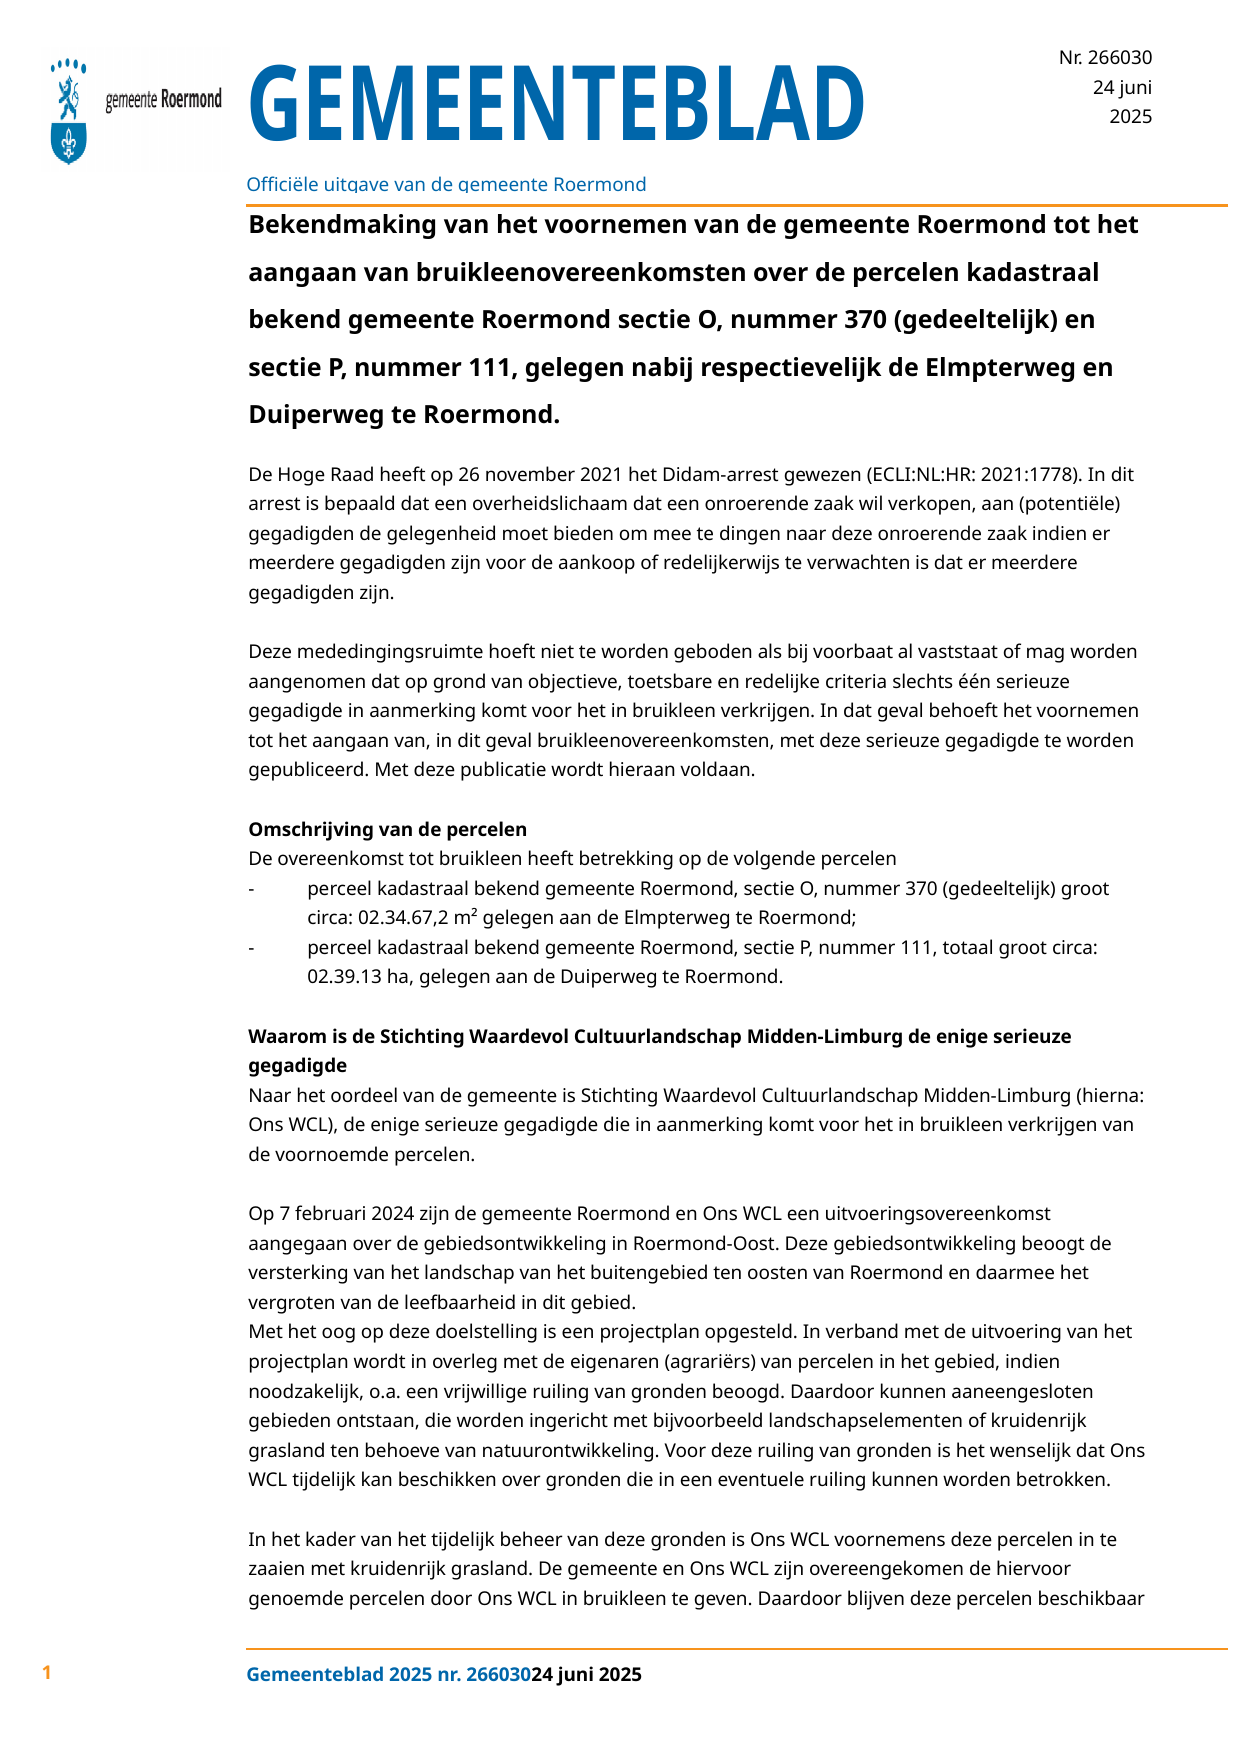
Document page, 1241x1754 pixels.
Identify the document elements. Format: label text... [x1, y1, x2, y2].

text Naar het oordeel van de gemeente is Stichting Waardevol Cultuurlandschap Midden-Limburg (hierna: Ons WCL), de enige serieuze gegadigde die in aanmerking komt voor het in bruikleen verkrijgen van de voornoemde percelen. [248, 1082, 1152, 1167]
text Waarom is de Stichting Waardevol Cultuurlandschap Midden-Limburg de enige serieuze gegadigde [248, 1023, 1152, 1078]
text Omschrijving van de percelen [248, 816, 1152, 841]
picture [41, 47, 231, 172]
text Deze mededingingsruimte hoeft niet te worden geboden als bij voorbaat al vaststaat of mag worden aangenomen dat op grond van objectieve, toetsbare en redelijke criteria slechts één serieuze gegadigde in aanmerking komt voor het in bruikleen verkrijgen. In dat geval behoeft het voornemen tot het aangaan van, in dit geval bruikleenovereenkomsten, met deze serieuze gegadigde te worden gepubliceerd. Met deze publicatie wordt hieraan voldaan. [248, 638, 1152, 782]
text Bekendmaking van het voornemen van de gemeente Roermond tot het aangaan van bruikleenovereenkomsten over de percelen kadastraal bekend gemeente Roermond sectie O, nummer 370 (gedeeltelijk) en sectie P, nummer 111, gelegen nabij respectievelijk de Elmpterweg en Duiperweg te Roermond. [248, 207, 1152, 431]
text Op 7 februari 2024 zijn de gemeente Roermond en Ons WCL een uitvoeringsovereenkomst aangegaan over de gebiedsontwikkeling in Roermond-Oost. Deze gebiedsontwikkeling beoogt de versterking van het landschap van het buitengebied ten oosten van Roermond en daarmee het vergroten van de leefbaarheid in dit gebied. [248, 1200, 1152, 1315]
text De overeenkomst tot bruikleen heeft betrekking op de volgende percelen [248, 845, 1152, 871]
text Met het oog op deze doelstelling is een projectplan opgesteld. In verband met de uitvoering van het projectplan wordt in overleg met de eigenaren (agrariërs) van percelen in het gebied, indien noodzakelijk, o.a. een vrijwillige ruiling van gronden beoogd. Daardoor kunnen aaneengesloten gebieden ontstaan, die worden ingericht met bijvoorbeeld landschapselementen of kruidenrijk grasland ten behoeve van natuurontwikkeling. Voor deze ruiling van gronden is het wenselijk dat Ons WCL tijdelijk kan beschikken over gronden die in een eventuele ruiling kunnen worden betrokken. [248, 1319, 1152, 1492]
list perceel kadastraal bekend gemeente Roermond, sectie P, nummer 111, totaal groot circa: 02.39.13 ha, gelegen aan de Duiperweg te Roermond. [248, 934, 1152, 989]
list perceel kadastraal bekend gemeente Roermond, sectie O, nummer 370 (gedeeltelijk) groot circa: 02.34.67,2 m² gelegen aan de Elmpterweg te Roermond; [248, 875, 1152, 930]
text De Hoge Raad heeft op 26 november 2021 het Didam-arrest gewezen (ECLI:NL:HR: 2021:1778). In dit arrest is bepaald dat een overheidslichaam dat een onroerende zaak wil verkopen, aan (potentiële) gegadigden de gelegenheid moet bieden om mee te dingen naar deze onroerende zaak indien er meerdere gegadigden zijn voor de aankoop of redelijkerwijs te verwachten is dat er meerdere gegadigden zijn. [248, 461, 1152, 605]
text In het kader van het tijdelijk beheer van deze gronden is Ons WCL voornemens deze percelen in te zaaien met kruidenrijk grasland. De gemeente en Ons WCL zijn overeengekomen de hiervoor genoemde percelen door Ons WCL in bruikleen te geven. Daardoor blijven deze percelen beschikbaar [248, 1526, 1152, 1611]
